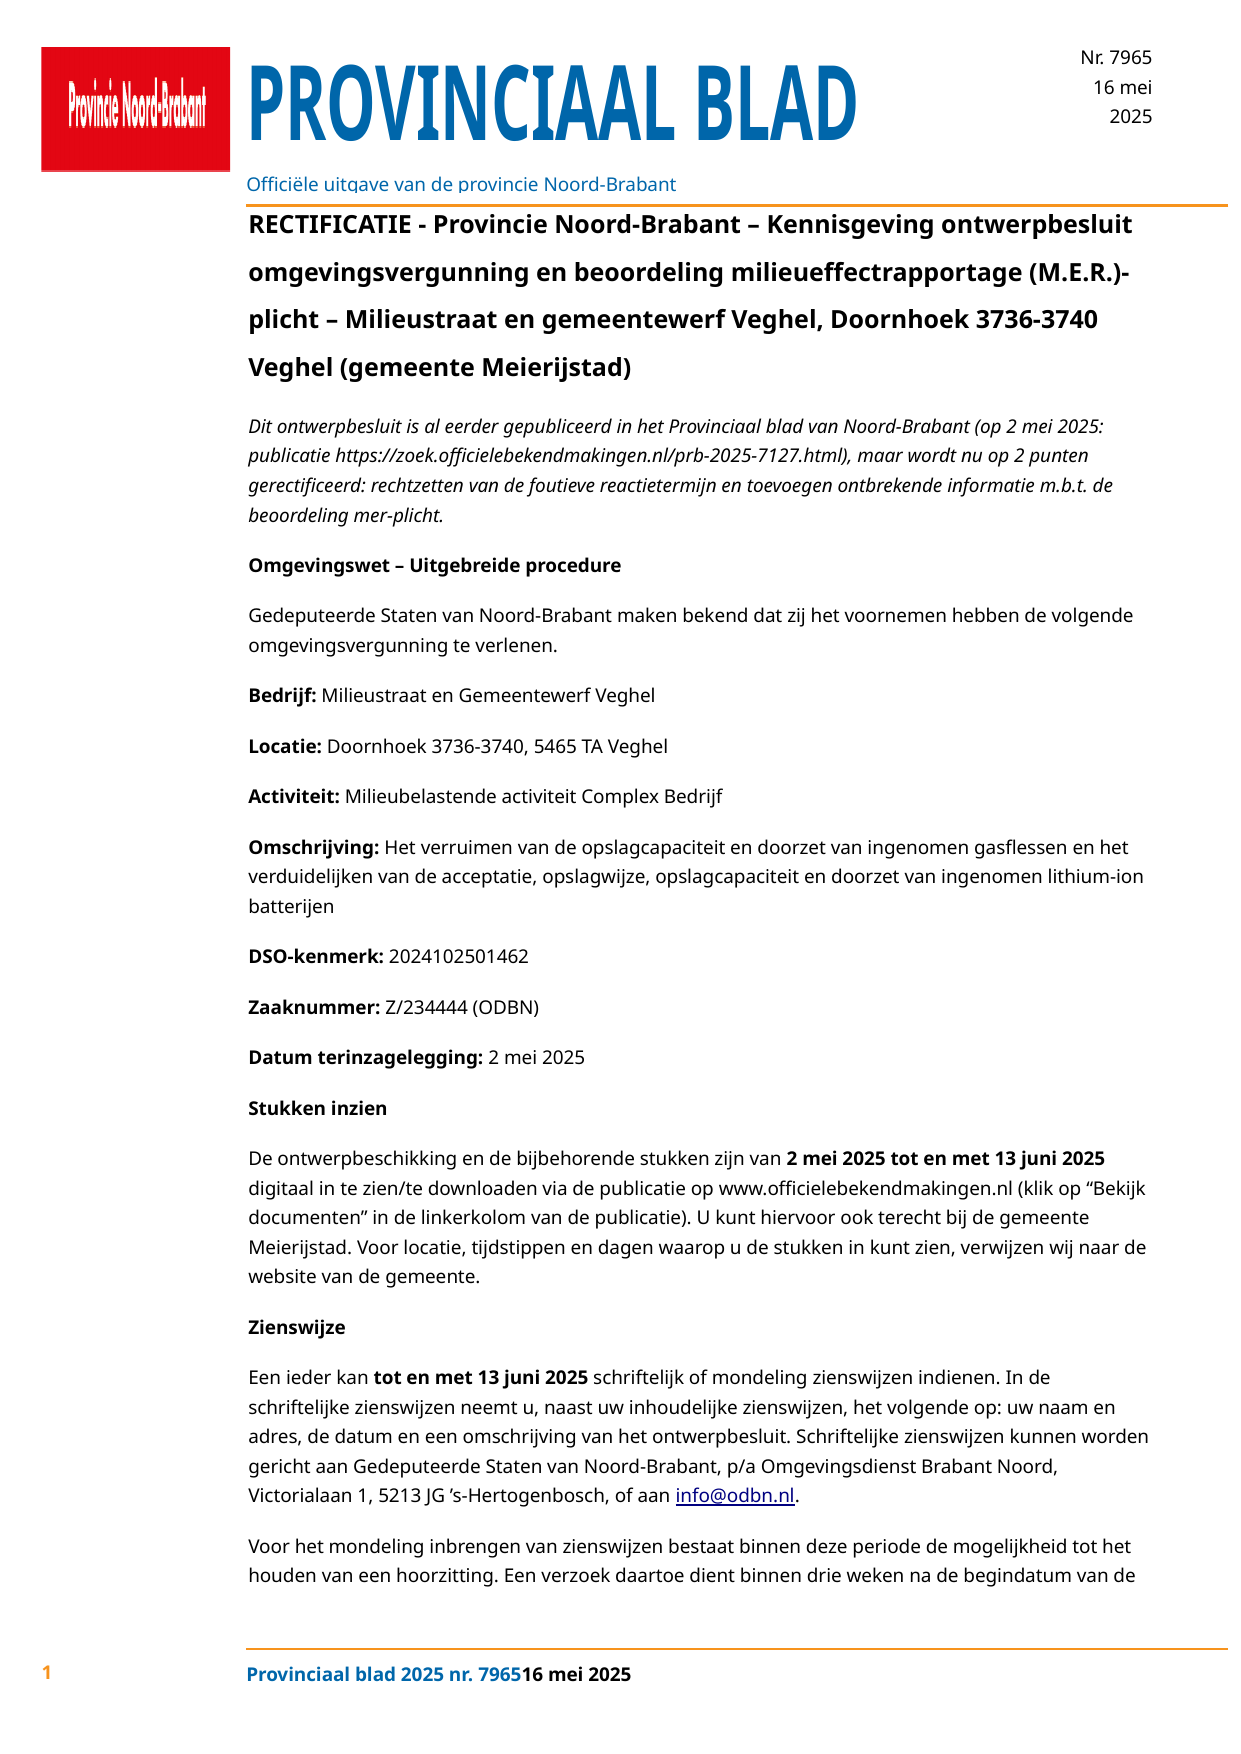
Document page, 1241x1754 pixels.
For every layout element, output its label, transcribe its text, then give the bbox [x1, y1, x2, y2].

text Een ieder kan tot en met 13 juni 2025 schriftelijk of mondeling zienswijzen indienen. In de schriftelijke zienswijzen neemt u, naast uw inhoudelijke zienswijzen, het volgende op: uw naam en adres, de datum en een omschrijving van het ontwerpbesluit. Schriftelijke zienswijzen kunnen worden gericht aan Gedeputeerde Staten van Noord-Brabant, p/a Omgevingsdienst Brabant Noord, Victorialaan 1, 5213 JG ’s-Hertogenbosch, of aan info@odbn.nl. [248, 1364, 1152, 1508]
text Voor het mondeling inbrengen van zienswijzen bestaat binnen deze periode de mogelijkheid tot het houden van een hoorzitting. Een verzoek daartoe dient binnen drie weken na de begindatum van de [248, 1533, 1152, 1588]
picture [41, 47, 231, 172]
text Locatie: Doornhoek 3736-3740, 5465 TA Veghel [248, 733, 1152, 759]
text RECTIFICATIE - Provincie Noord-Brabant – Kennisgeving ontwerpbesluit omgevingsvergunning en beoordeling milieueffectrapportage (M.E.R.)-plicht – Milieustraat en gemeentewerf Veghel, Doornhoek 3736-3740 Veghel (gemeente Meierijstad) [248, 207, 1152, 384]
text De ontwerpbeschikking en de bijbehorende stukken zijn van 2 mei 2025 tot en met 13 juni 2025 digitaal in te zien/te downloaden via de publicatie op www.officielebekendmakingen.nl (klik op “Bekijk documenten” in de linkerkolom van de publicatie). U kunt hiervoor ook terecht bij de gemeente Meierijstad. Voor locatie, tijdstippen en dagen waarop u de stukken in kunt zien, verwijzen wij naar de website van de gemeente. [248, 1145, 1152, 1289]
text DSO-kenmerk: 2024102501462 [248, 943, 1152, 969]
text Zienswijze [248, 1314, 1152, 1340]
text Datum terinzagelegging: 2 mei 2025 [248, 1044, 1152, 1070]
text Gedeputeerde Staten van Noord-Brabant maken bekend dat zij het voornemen hebben de volgende omgevingsvergunning te verlenen. [248, 603, 1152, 658]
text Zaaknummer: Z/234444 (ODBN) [248, 994, 1152, 1020]
text Omgevingswet – Uitgebreide procedure [248, 552, 1152, 578]
text Activiteit: Milieubelastende activiteit Complex Bedrijf [248, 783, 1152, 809]
text Stukken inzien [248, 1095, 1152, 1121]
text Dit ontwerpbesluit is al eerder gepubliceerd in het Provinciaal blad van Noord-Brabant (op 2 mei 2025: publicatie https://zoek.officielebekendmakingen.nl/prb-2025-7127.html), maar wordt nu op 2 punten gerectificeerd: rechtzetten van de foutieve reactietermijn en toevoegen ontbrekende informatie m.b.t. de beoordeling mer-plicht. [248, 413, 1152, 528]
text Omschrijving: Het verruimen van de opslagcapaciteit en doorzet van ingenomen gasflessen en het verduidelijken van de acceptatie, opslagwijze, opslagcapaciteit en doorzet van ingenomen lithium-ion batterijen [248, 834, 1152, 919]
text Bedrijf: Milieustraat en Gemeentewerf Veghel [248, 683, 1152, 708]
